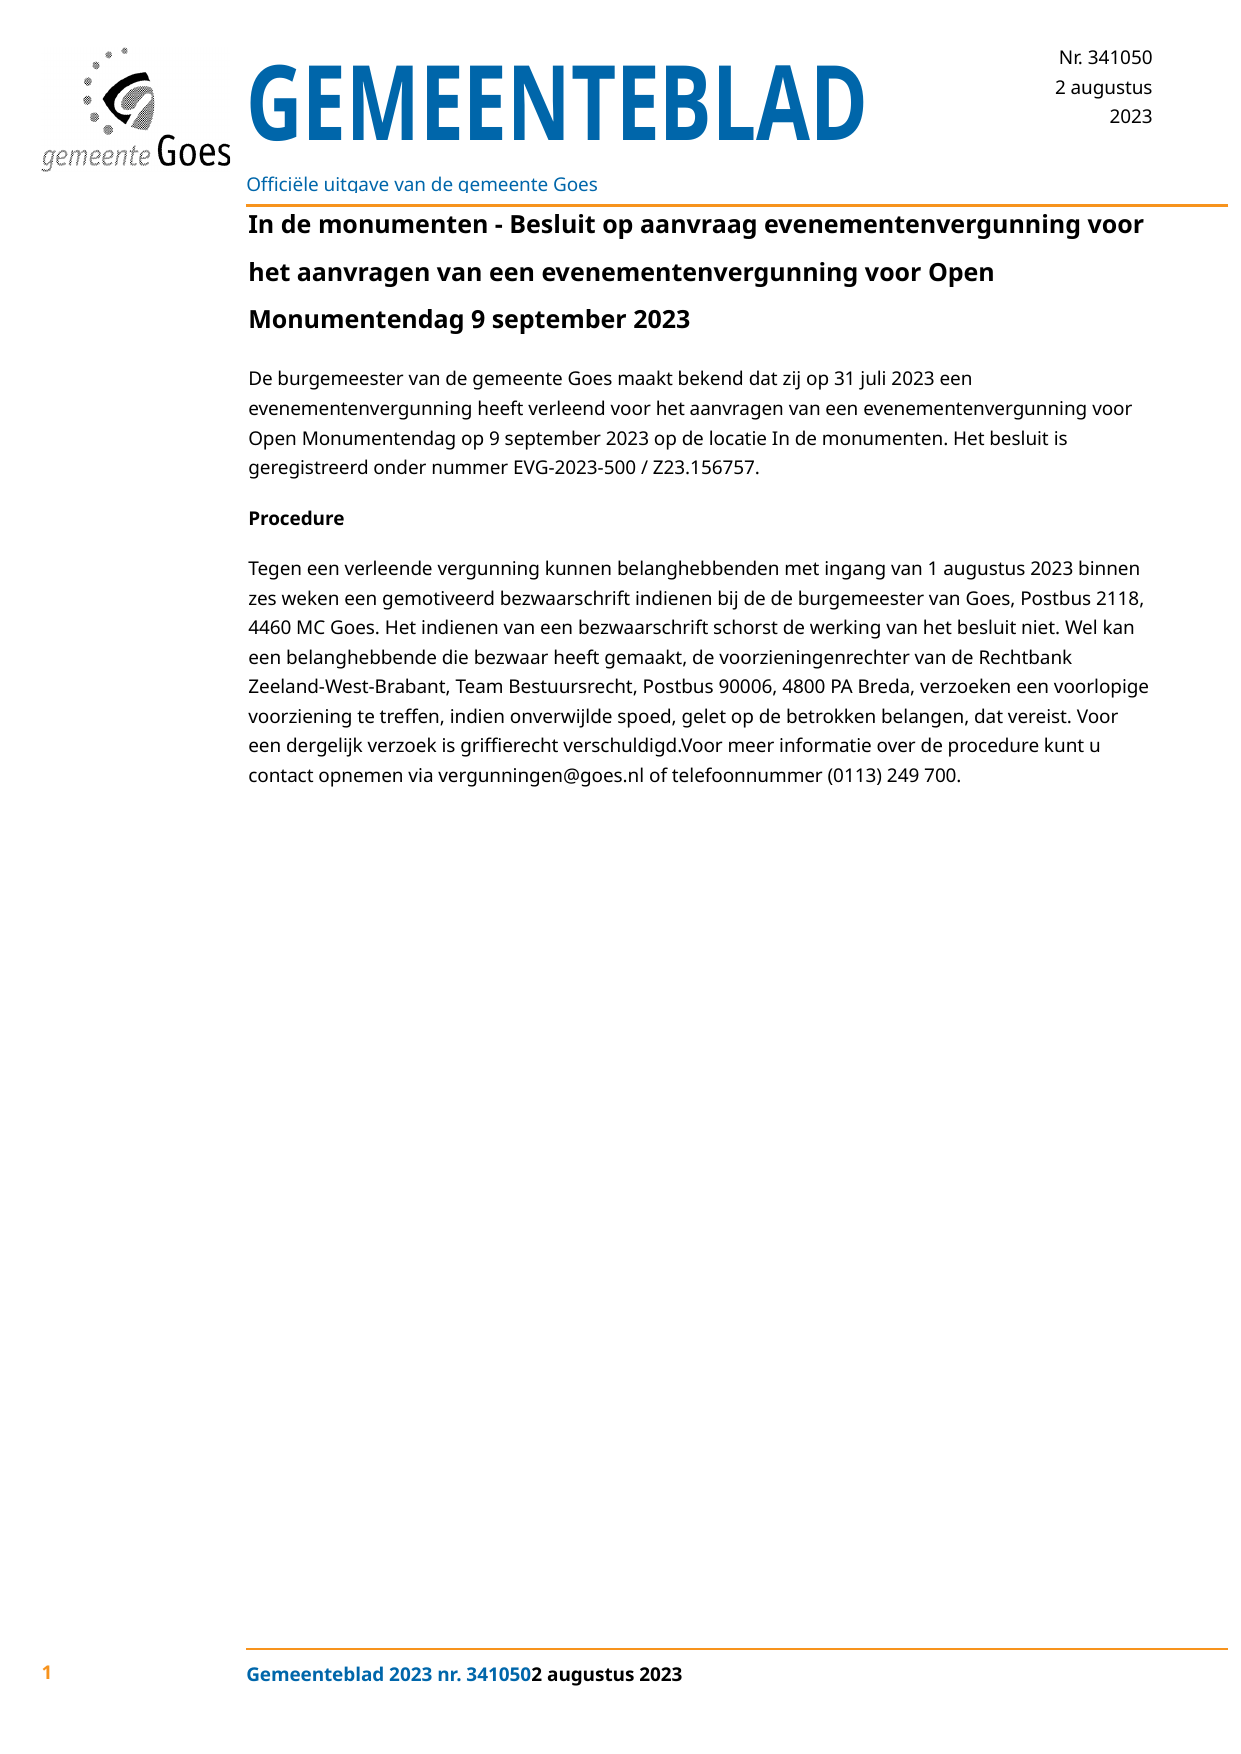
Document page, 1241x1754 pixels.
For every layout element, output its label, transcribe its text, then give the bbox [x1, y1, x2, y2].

picture [41, 47, 231, 172]
text In de monumenten - Besluit op aanvraag evenementenvergunning voor het aanvragen van een evenementenvergunning voor Open Monumentendag 9 september 2023 [248, 207, 1152, 336]
text Tegen een verleende vergunning kunnen belanghebbenden met ingang van 1 augustus 2023 binnen zes weken een gemotiveerd bezwaarschrift indienen bij de de burgemeester van Goes, Postbus 2118, 4460 MC Goes. Het indienen van een bezwaarschrift schorst de werking van het besluit niet. Wel kan een belanghebbende die bezwaar heeft gemaakt, de voorzieningenrechter van de Rechtbank Zeeland-West-Brabant, Team Bestuursrecht, Postbus 90006, 4800 PA Breda, verzoeken een voorlopige voorziening te treffen, indien onverwijlde spoed, gelet op de betrokken belangen, dat vereist. Voor een dergelijk verzoek is griffierecht verschuldigd.Voor meer informatie over de procedure kunt u contact opnemen via vergunningen@goes.nl of telefoonnummer (0113) 249 700. [248, 555, 1152, 788]
text Procedure [248, 505, 1152, 530]
text De burgemeester van de gemeente Goes maakt bekend dat zij op 31 juli 2023 een evenementenvergunning heeft verleend voor het aanvragen van een evenementenvergunning voor Open Monumentendag op 9 september 2023 op de locatie In de monumenten. Het besluit is geregistreerd onder nummer EVG-2023-500 / Z23.156757. [248, 366, 1152, 480]
